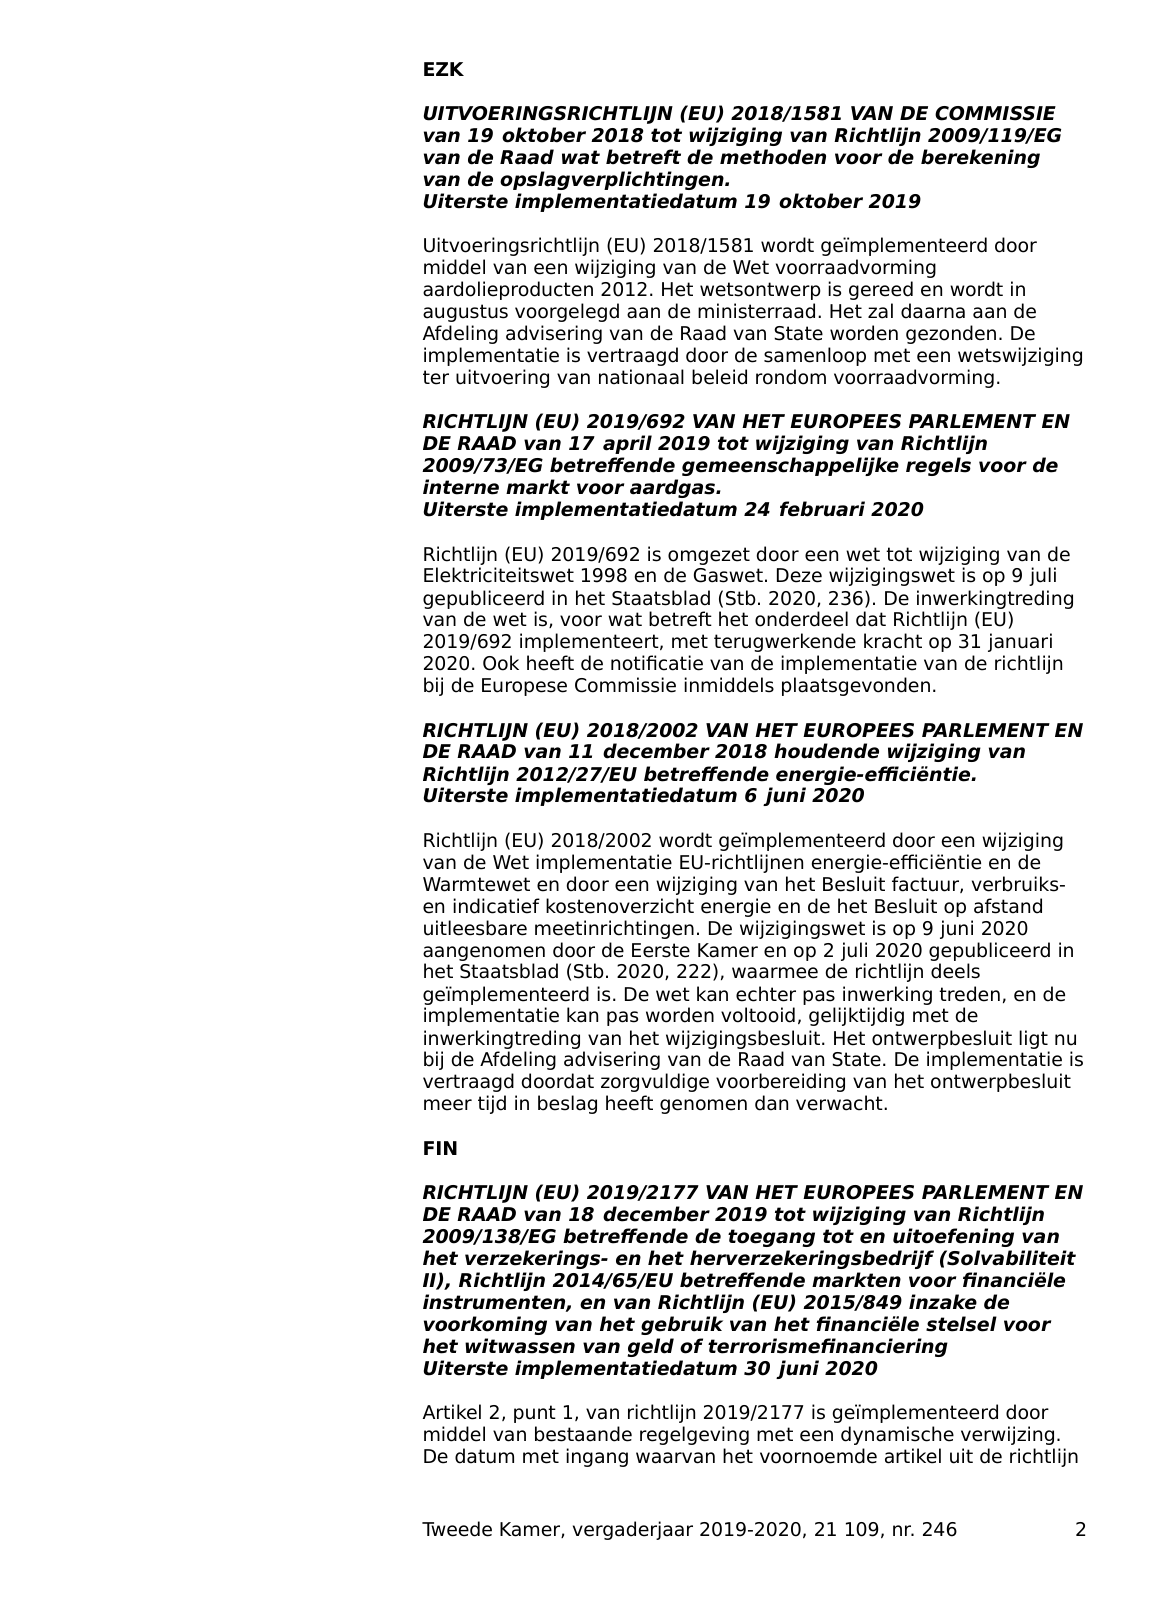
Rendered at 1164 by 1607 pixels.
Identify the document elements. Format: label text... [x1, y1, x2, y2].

text Uitvoeringsrichtlijn (EU) 2018/1581 wordt geïmplementeerd door middel van een wijziging van de Wet voorraadvorming aardolieproducten 2012. Het wetsontwerp is gereed en wordt in augustus voorgelegd aan de ministerraad. Het zal daarna aan de Afdeling advisering van de Raad van State worden gezonden. De implementatie is vertraagd door de samenloop met een wetswijziging ter uitvoering van nationaal beleid rondom voorraadvorming. [422, 235, 1087, 389]
text Uiterste implementatiedatum 19 oktober 2019 [422, 191, 1087, 213]
text RICHTLIJN (EU) 2018/2002 VAN HET EUROPEES PARLEMENT EN DE RAAD van 11 december 2018 houdende wijziging van Richtlijn 2012/27/EU betreffende energie-efficiëntie. [422, 719, 1087, 785]
subtitle FIN [422, 1137, 1087, 1159]
text Richtlijn (EU) 2019/692 is omgezet door een wet tot wijziging van de Elektriciteitswet 1998 en de Gaswet. Deze wijzigingswet is op 9 juli gepubliceerd in het Staatsblad (Stb. 2020, 236). De inwerkingtreding van de wet is, voor wat betreft het onderdeel dat Richtlijn (EU) 2019/692 implementeert, met terugwerkende kracht op 31 januari 2020. Ook heeft de notificatie van de implementatie van de richtlijn bij de Europese Commissie inmiddels plaatsgevonden. [422, 543, 1087, 697]
text Richtlijn (EU) 2018/2002 wordt geïmplementeerd door een wijziging van de Wet implementatie EU-richtlijnen energie-efficiëntie en de Warmtewet en door een wijziging van het Besluit factuur, verbruiks- en indicatief kostenoverzicht energie en de het Besluit op afstand uitleesbare meetinrichtingen. De wijzigingswet is op 9 juni 2020 aangenomen door de Eerste Kamer en op 2 juli 2020 gepubliceerd in het Staatsblad (Stb. 2020, 222), waarmee de richtlijn deels geïmplementeerd is. De wet kan echter pas inwerking treden, en de implementatie kan pas worden voltooid, gelijktijdig met de inwerkingtreding van het wijzigingsbesluit. Het ontwerpbesluit ligt nu bij de Afdeling advisering van de Raad van State. De implementatie is vertraagd doordat zorgvuldige voorbereiding van het ontwerpbesluit meer tijd in beslag heeft genomen dan verwacht. [422, 829, 1087, 1115]
text Artikel 2, punt 1, van richtlijn 2019/2177 is geïmplementeerd door middel van bestaande regelgeving met een dynamische verwijzing. De datum met ingang waarvan het voornoemde artikel uit de richtlijn [422, 1402, 1087, 1468]
text Uiterste implementatiedatum 24 februari 2020 [422, 499, 1087, 521]
subtitle EZK [422, 59, 1087, 81]
text Uiterste implementatiedatum 6 juni 2020 [422, 785, 1087, 807]
text UITVOERINGSRICHTLIJN (EU) 2018/1581 VAN DE COMMISSIE van 19 oktober 2018 tot wijziging van Richtlijn 2009/119/EG van de Raad wat betreft de methoden voor de berekening van de opslagverplichtingen. [422, 103, 1087, 191]
text RICHTLIJN (EU) 2019/2177 VAN HET EUROPEES PARLEMENT EN DE RAAD van 18 december 2019 tot wijziging van Richtlijn 2009/138/EG betreffende de toegang tot en uitoefening van het verzekerings- en het herverzekeringsbedrijf (Solvabiliteit II), Richtlijn 2014/65/EU betreffende markten voor financiële instrumenten, en van Richtlijn (EU) 2015/849 inzake de voorkoming van het gebruik van het financiële stelsel voor het witwassen van geld of terrorismefinanciering [422, 1182, 1087, 1357]
text RICHTLIJN (EU) 2019/692 VAN HET EUROPEES PARLEMENT EN DE RAAD van 17 april 2019 tot wijziging van Richtlijn 2009/73/EG betreffende gemeenschappelijke regels voor de interne markt voor aardgas. [422, 411, 1087, 499]
text Uiterste implementatiedatum 30 juni 2020 [422, 1357, 1087, 1379]
